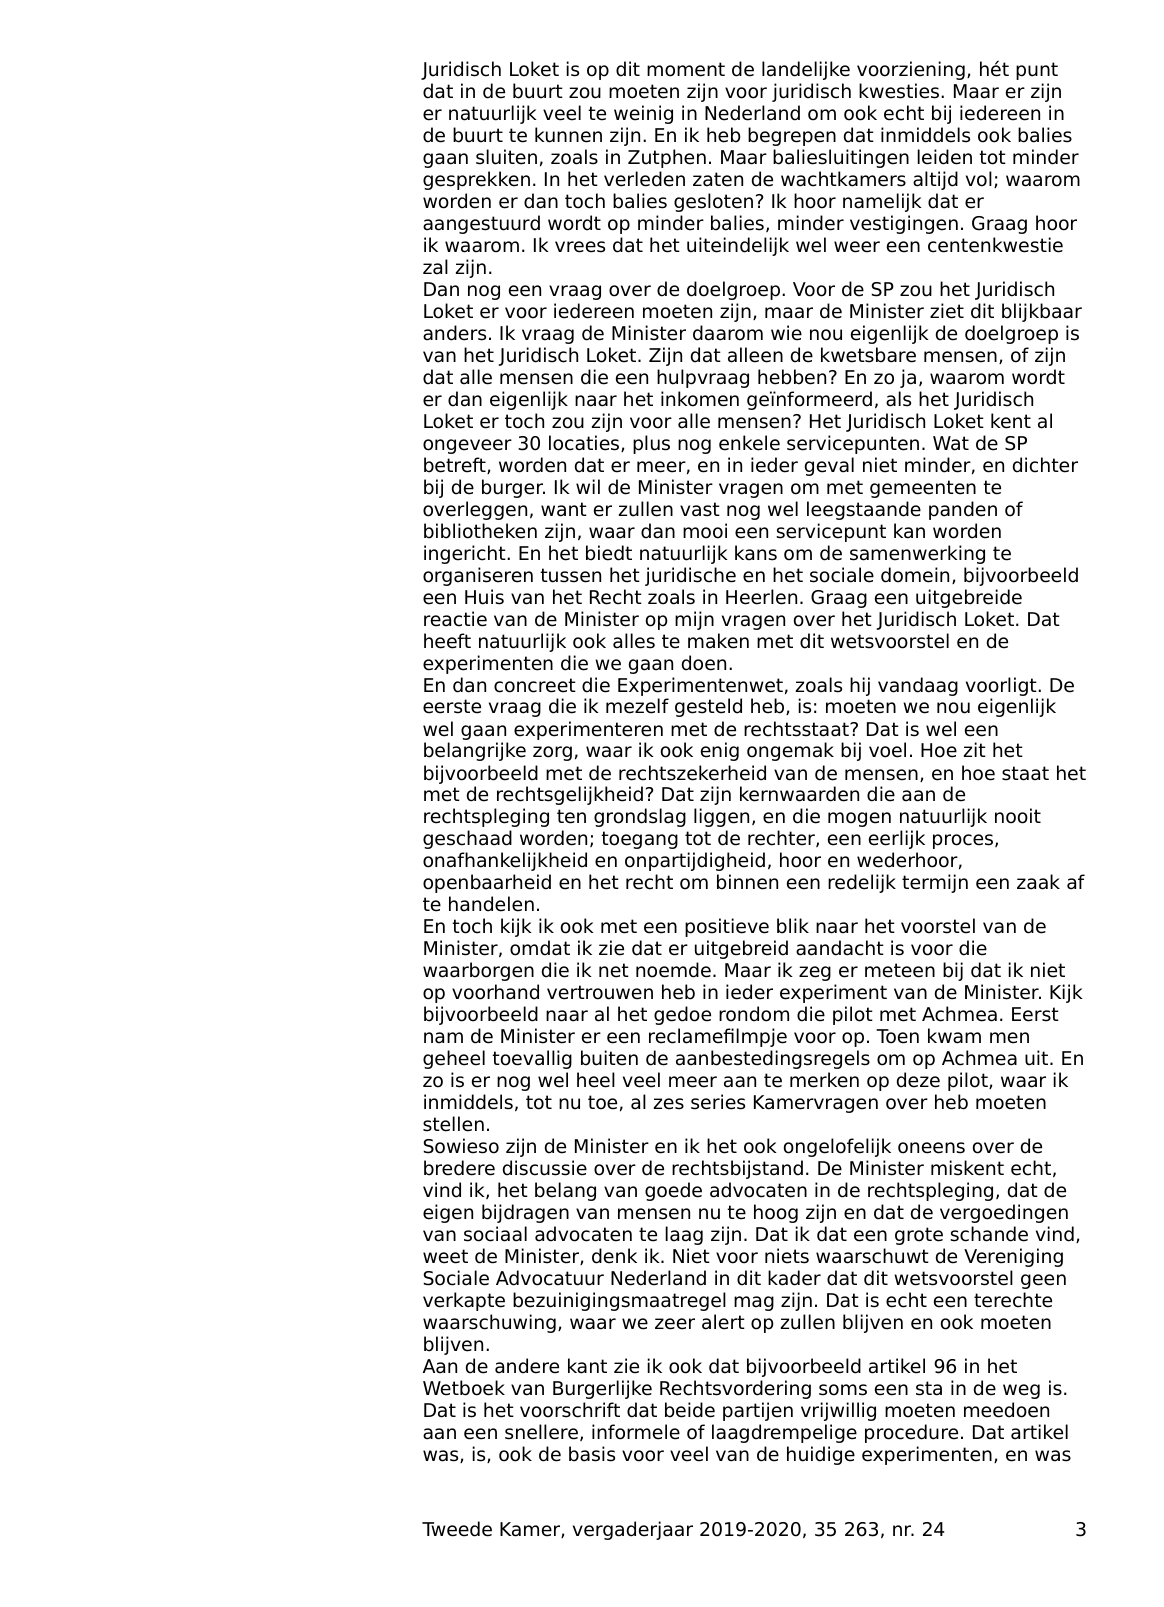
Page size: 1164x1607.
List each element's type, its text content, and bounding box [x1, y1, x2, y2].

text Dan nog een vraag over de doelgroep. Voor de SP zou het Juridisch Loket er voor iedereen moeten zijn, maar de Minister ziet dit blijkbaar anders. Ik vraag de Minister daarom wie nou eigenlijk de doelgroep is van het Juridisch Loket. Zijn dat alleen de kwetsbare mensen, of zijn dat alle mensen die een hulpvraag hebben? En zo ja, waarom wordt er dan eigenlijk naar het inkomen geïnformeerd, als het Juridisch Loket er toch zou zijn voor alle mensen? Het Juridisch Loket kent al ongeveer 30 locaties, plus nog enkele servicepunten. Wat de SP betreft, worden dat er meer, en in ieder geval niet minder, en dichter bij de burger. Ik wil de Minister vragen om met gemeenten te overleggen, want er zullen vast nog wel leegstaande panden of bibliotheken zijn, waar dan mooi een servicepunt kan worden ingericht. En het biedt natuurlijk kans om de samenwerking te organiseren tussen het juridische en het sociale domein, bijvoorbeeld een Huis van het Recht zoals in Heerlen. Graag een uitgebreide reactie van de Minister op mijn vragen over het Juridisch Loket. Dat heeft natuurlijk ook alles te maken met dit wetsvoorstel en de experimenten die we gaan doen. [422, 279, 1087, 674]
text En toch kijk ik ook met een positieve blik naar het voorstel van de Minister, omdat ik zie dat er uitgebreid aandacht is voor die waarborgen die ik net noemde. Maar ik zeg er meteen bij dat ik niet op voorhand vertrouwen heb in ieder experiment van de Minister. Kijk bijvoorbeeld naar al het gedoe rondom die pilot met Achmea. Eerst nam de Minister er een reclamefilmpje voor op. Toen kwam men geheel toevallig buiten de aanbestedingsregels om op Achmea uit. En zo is er nog wel heel veel meer aan te merken op deze pilot, waar ik inmiddels, tot nu toe, al zes series Kamervragen over heb moeten stellen. [422, 916, 1087, 1136]
text Juridisch Loket is op dit moment de landelijke voorziening, hét punt dat in de buurt zou moeten zijn voor juridisch kwesties. Maar er zijn er natuurlijk veel te weinig in Nederland om ook echt bij iedereen in de buurt te kunnen zijn. En ik heb begrepen dat inmiddels ook balies gaan sluiten, zoals in Zutphen. Maar baliesluitingen leiden tot minder gesprekken. In het verleden zaten de wachtkamers altijd vol; waarom worden er dan toch balies gesloten? Ik hoor namelijk dat er aangestuurd wordt op minder balies, minder vestigingen. Graag hoor ik waarom. Ik vrees dat het uiteindelijk wel weer een centenkwestie zal zijn. [422, 59, 1087, 279]
text Aan de andere kant zie ik ook dat bijvoorbeeld artikel 96 in het Wetboek van Burgerlijke Rechtsvordering soms een sta in de weg is. Dat is het voorschrift dat beide partijen vrijwillig moeten meedoen aan een snellere, informele of laagdrempelige procedure. Dat artikel was, is, ook de basis voor veel van de huidige experimenten, en was [422, 1356, 1087, 1466]
text Sowieso zijn de Minister en ik het ook ongelofelijk oneens over de bredere discussie over de rechtsbijstand. De Minister miskent echt, vind ik, het belang van goede advocaten in de rechtspleging, dat de eigen bijdragen van mensen nu te hoog zijn en dat de vergoedingen van sociaal advocaten te laag zijn. Dat ik dat een grote schande vind, weet de Minister, denk ik. Niet voor niets waarschuwt de Vereniging Sociale Advocatuur Nederland in dit kader dat dit wetsvoorstel geen verkapte bezuinigingsmaatregel mag zijn. Dat is echt een terechte waarschuwing, waar we zeer alert op zullen blijven en ook moeten blijven. [422, 1136, 1087, 1356]
text En dan concreet die Experimentenwet, zoals hij vandaag voorligt. De eerste vraag die ik mezelf gesteld heb, is: moeten we nou eigenlijk wel gaan experimenteren met de rechtsstaat? Dat is wel een belangrijke zorg, waar ik ook enig ongemak bij voel. Hoe zit het bijvoorbeeld met de rechtszekerheid van de mensen, en hoe staat het met de rechtsgelijkheid? Dat zijn kernwaarden die aan de rechtspleging ten grondslag liggen, en die mogen natuurlijk nooit geschaad worden; toegang tot de rechter, een eerlijk proces, onafhankelijkheid en onpartijdigheid, hoor en wederhoor, openbaarheid en het recht om binnen een redelijk termijn een zaak af te handelen. [422, 674, 1087, 916]
